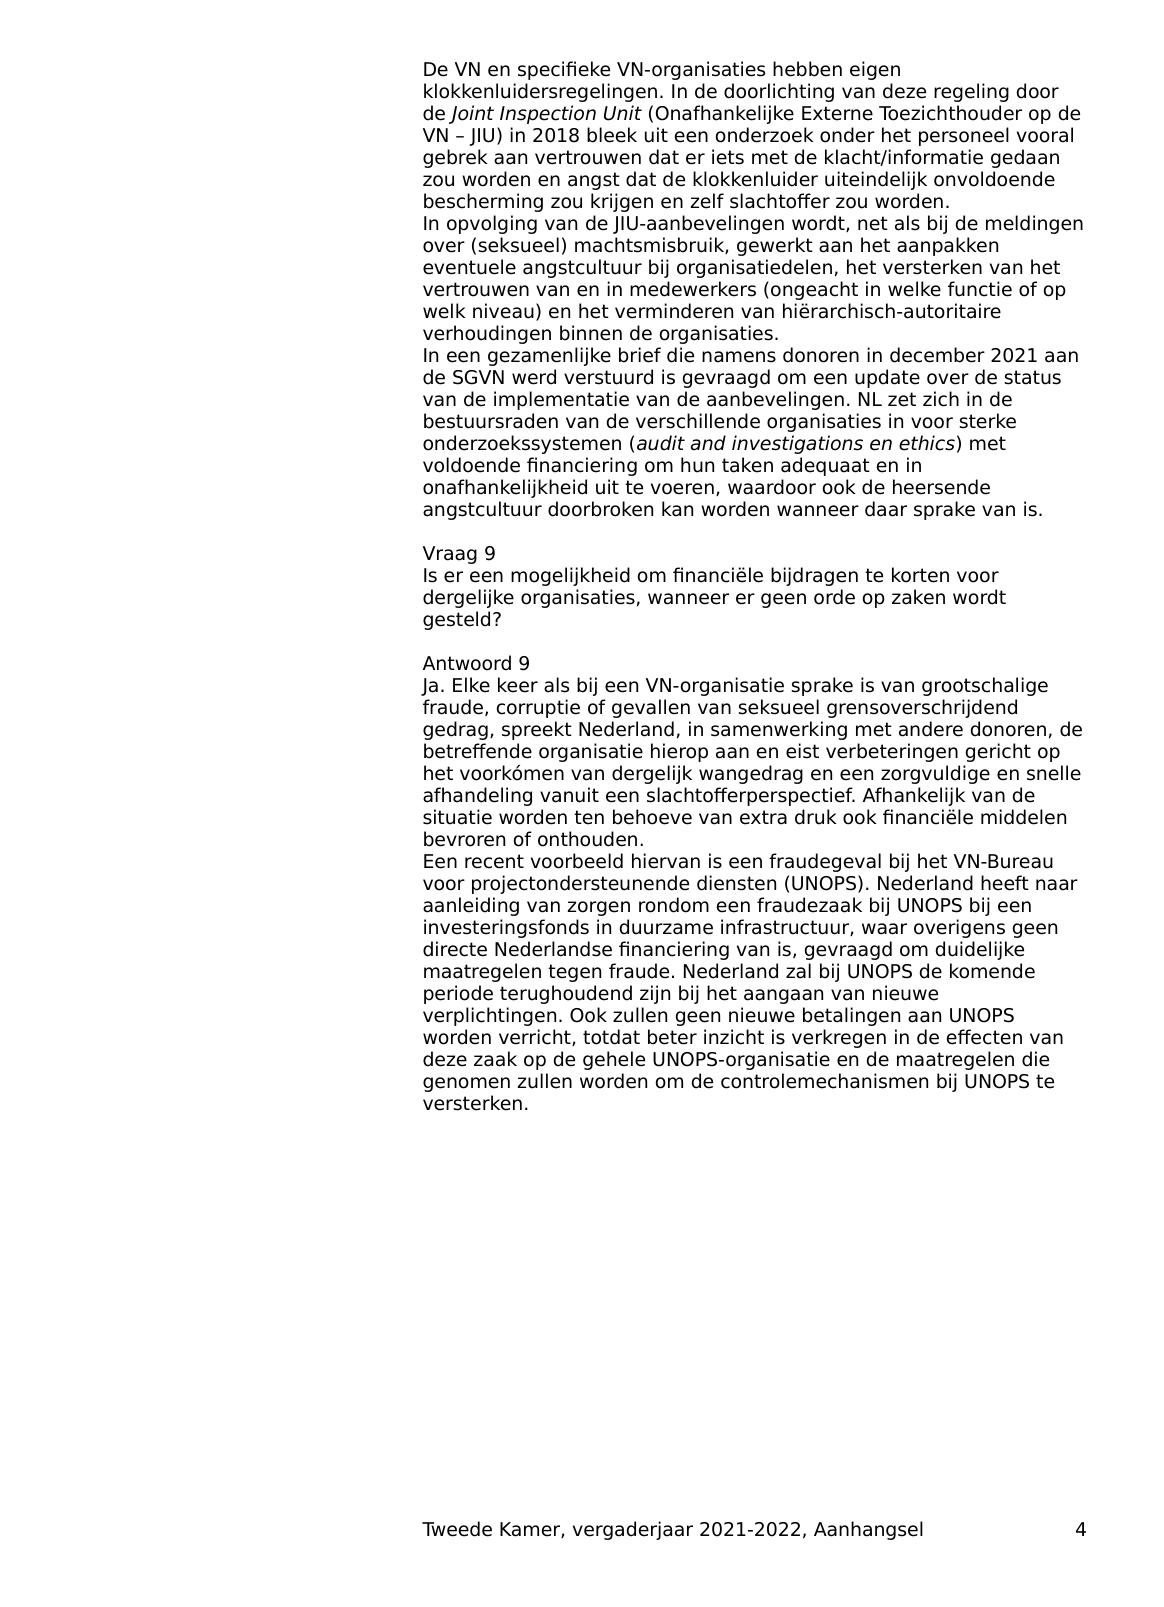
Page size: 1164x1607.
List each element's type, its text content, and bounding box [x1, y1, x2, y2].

text Is er een mogelijkheid om financiële bijdragen te korten voor dergelijke organisaties, wanneer er geen orde op zaken wordt gesteld? [422, 565, 1087, 631]
text De VN en specifieke VN-organisaties hebben eigen klokkenluidersregelingen. In de doorlichting van deze regeling door de Joint Inspection Unit (Onafhankelijke Externe Toezichthouder op de VN – JIU) in 2018 bleek uit een onderzoek onder het personeel vooral gebrek aan vertrouwen dat er iets met de klacht/informatie gedaan zou worden en angst dat de klokkenluider uiteindelijk onvoldoende bescherming zou krijgen en zelf slachtoffer zou worden. [422, 59, 1087, 213]
text In opvolging van de JIU-aanbevelingen wordt, net als bij de meldingen over (seksueel) machtsmisbruik, gewerkt aan het aanpakken eventuele angstcultuur bij organisatiedelen, het versterken van het vertrouwen van en in medewerkers (ongeacht in welke functie of op welk niveau) en het verminderen van hiërarchisch-autoritaire verhoudingen binnen de organisaties. [422, 213, 1087, 345]
text Antwoord 9 [422, 653, 1087, 675]
text Ja. Elke keer als bij een VN-organisatie sprake is van grootschalige fraude, corruptie of gevallen van seksueel grensoverschrijdend gedrag, spreekt Nederland, in samenwerking met andere donoren, de betreffende organisatie hierop aan en eist verbeteringen gericht op het voorkómen van dergelijk wangedrag en een zorgvuldige en snelle afhandeling vanuit een slachtofferperspectief. Afhankelijk van de situatie worden ten behoeve van extra druk ook financiële middelen bevroren of onthouden. [422, 675, 1087, 851]
text Vraag 9 [422, 543, 1087, 565]
text Een recent voorbeeld hiervan is een fraudegeval bij het VN-Bureau voor projectondersteunende diensten (UNOPS). Nederland heeft naar aanleiding van zorgen rondom een fraudezaak bij UNOPS bij een investeringsfonds in duurzame infrastructuur, waar overigens geen directe Nederlandse financiering van is, gevraagd om duidelijke maatregelen tegen fraude. Nederland zal bij UNOPS de komende periode terughoudend zijn bij het aangaan van nieuwe verplichtingen. Ook zullen geen nieuwe betalingen aan UNOPS worden verricht, totdat beter inzicht is verkregen in de effecten van deze zaak op de gehele UNOPS-organisatie en de maatregelen die genomen zullen worden om de controlemechanismen bij UNOPS te versterken. [422, 851, 1087, 1114]
text In een gezamenlijke brief die namens donoren in december 2021 aan de SGVN werd verstuurd is gevraagd om een update over de status van de implementatie van de aanbevelingen. NL zet zich in de bestuursraden van de verschillende organisaties in voor sterke onderzoekssystemen (audit and investigations en ethics) met voldoende financiering om hun taken adequaat en in onafhankelijkheid uit te voeren, waardoor ook de heersende angstcultuur doorbroken kan worden wanneer daar sprake van is. [422, 345, 1087, 521]
